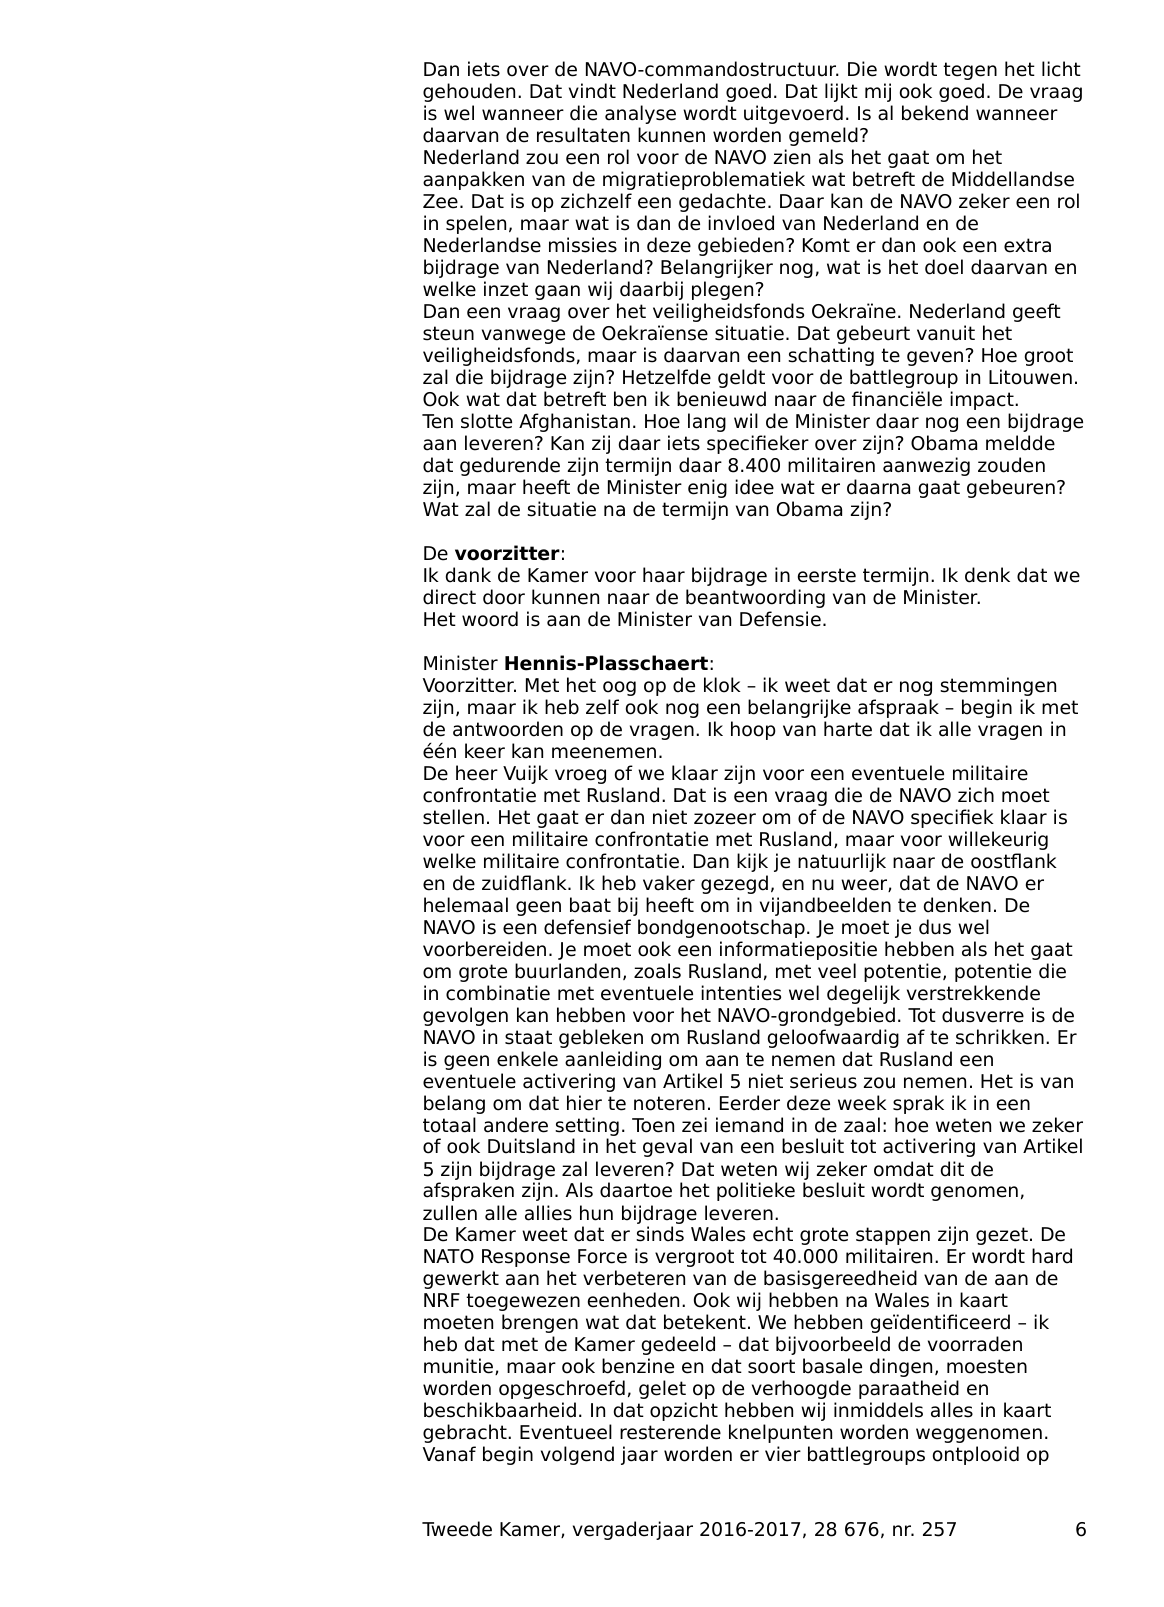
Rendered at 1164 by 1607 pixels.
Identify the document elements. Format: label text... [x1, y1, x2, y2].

text Dan een vraag over het veiligheidsfonds Oekraïne. Nederland geeft steun vanwege de Oekraïense situatie. Dat gebeurt vanuit het veiligheidsfonds, maar is daarvan een schatting te geven? Hoe groot zal die bijdrage zijn? Hetzelfde geldt voor de battlegroup in Litouwen. Ook wat dat betreft ben ik benieuwd naar de financiële impact. [422, 301, 1087, 411]
text De Kamer weet dat er sinds Wales echt grote stappen zijn gezet. De NATO Response Force is vergroot tot 40.000 militairen. Er wordt hard gewerkt aan het verbeteren van de basisgereedheid van de aan de NRF toegewezen eenheden. Ook wij hebben na Wales in kaart moeten brengen wat dat betekent. We hebben geïdentificeerd – ik heb dat met de Kamer gedeeld – dat bijvoorbeeld de voorraden munitie, maar ook benzine en dat soort basale dingen, moesten worden opgeschroefd, gelet op de verhoogde paraatheid en beschikbaarheid. In dat opzicht hebben wij inmiddels alles in kaart gebracht. Eventueel resterende knelpunten worden weggenomen. Vanaf begin volgend jaar worden er vier battlegroups ontplooid op [422, 1224, 1087, 1466]
text Ik dank de Kamer voor haar bijdrage in eerste termijn. Ik denk dat we direct door kunnen naar de beantwoording van de Minister. [422, 565, 1087, 609]
text Het woord is aan de Minister van Defensie. [422, 609, 1087, 631]
text Dan iets over de NAVO-commandostructuur. Die wordt tegen het licht gehouden. Dat vindt Nederland goed. Dat lijkt mij ook goed. De vraag is wel wanneer die analyse wordt uitgevoerd. Is al bekend wanneer daarvan de resultaten kunnen worden gemeld? [422, 59, 1087, 147]
text De heer Vuijk vroeg of we klaar zijn voor een eventuele militaire confrontatie met Rusland. Dat is een vraag die de NAVO zich moet stellen. Het gaat er dan niet zozeer om of de NAVO specifiek klaar is voor een militaire confrontatie met Rusland, maar voor willekeurig welke militaire confrontatie. Dan kijk je natuurlijk naar de oostflank en de zuidflank. Ik heb vaker gezegd, en nu weer, dat de NAVO er helemaal geen baat bij heeft om in vijandbeelden te denken. De NAVO is een defensief bondgenootschap. Je moet je dus wel voorbereiden. Je moet ook een informatiepositie hebben als het gaat om grote buurlanden, zoals Rusland, met veel potentie, potentie die in combinatie met eventuele intenties wel degelijk verstrekkende gevolgen kan hebben voor het NAVO-grondgebied. Tot dusverre is de NAVO in staat gebleken om Rusland geloofwaardig af te schrikken. Er is geen enkele aanleiding om aan te nemen dat Rusland een eventuele activering van Artikel 5 niet serieus zou nemen. Het is van belang om dat hier te noteren. Eerder deze week sprak ik in een totaal andere setting. Toen zei iemand in de zaal: hoe weten we zeker of ook Duitsland in het geval van een besluit tot activering van Artikel 5 zijn bijdrage zal leveren? Dat weten wij zeker omdat dit de afspraken zijn. Als daartoe het politieke besluit wordt genomen, zullen alle allies hun bijdrage leveren. [422, 763, 1087, 1224]
text Ten slotte Afghanistan. Hoe lang wil de Minister daar nog een bijdrage aan leveren? Kan zij daar iets specifieker over zijn? Obama meldde dat gedurende zijn termijn daar 8.400 militairen aanwezig zouden zijn, maar heeft de Minister enig idee wat er daarna gaat gebeuren? Wat zal de situatie na de termijn van Obama zijn? [422, 411, 1087, 521]
text Nederland zou een rol voor de NAVO zien als het gaat om het aanpakken van de migratieproblematiek wat betreft de Middellandse Zee. Dat is op zichzelf een gedachte. Daar kan de NAVO zeker een rol in spelen, maar wat is dan de invloed van Nederland en de Nederlandse missies in deze gebieden? Komt er dan ook een extra bijdrage van Nederland? Belangrijker nog, wat is het doel daarvan en welke inzet gaan wij daarbij plegen? [422, 147, 1087, 301]
text Voorzitter. Met het oog op de klok – ik weet dat er nog stemmingen zijn, maar ik heb zelf ook nog een belangrijke afspraak – begin ik met de antwoorden op de vragen. Ik hoop van harte dat ik alle vragen in één keer kan meenemen. [422, 675, 1087, 763]
text Minister Hennis-Plasschaert: [422, 653, 1087, 675]
text De voorzitter: [422, 543, 1087, 565]
